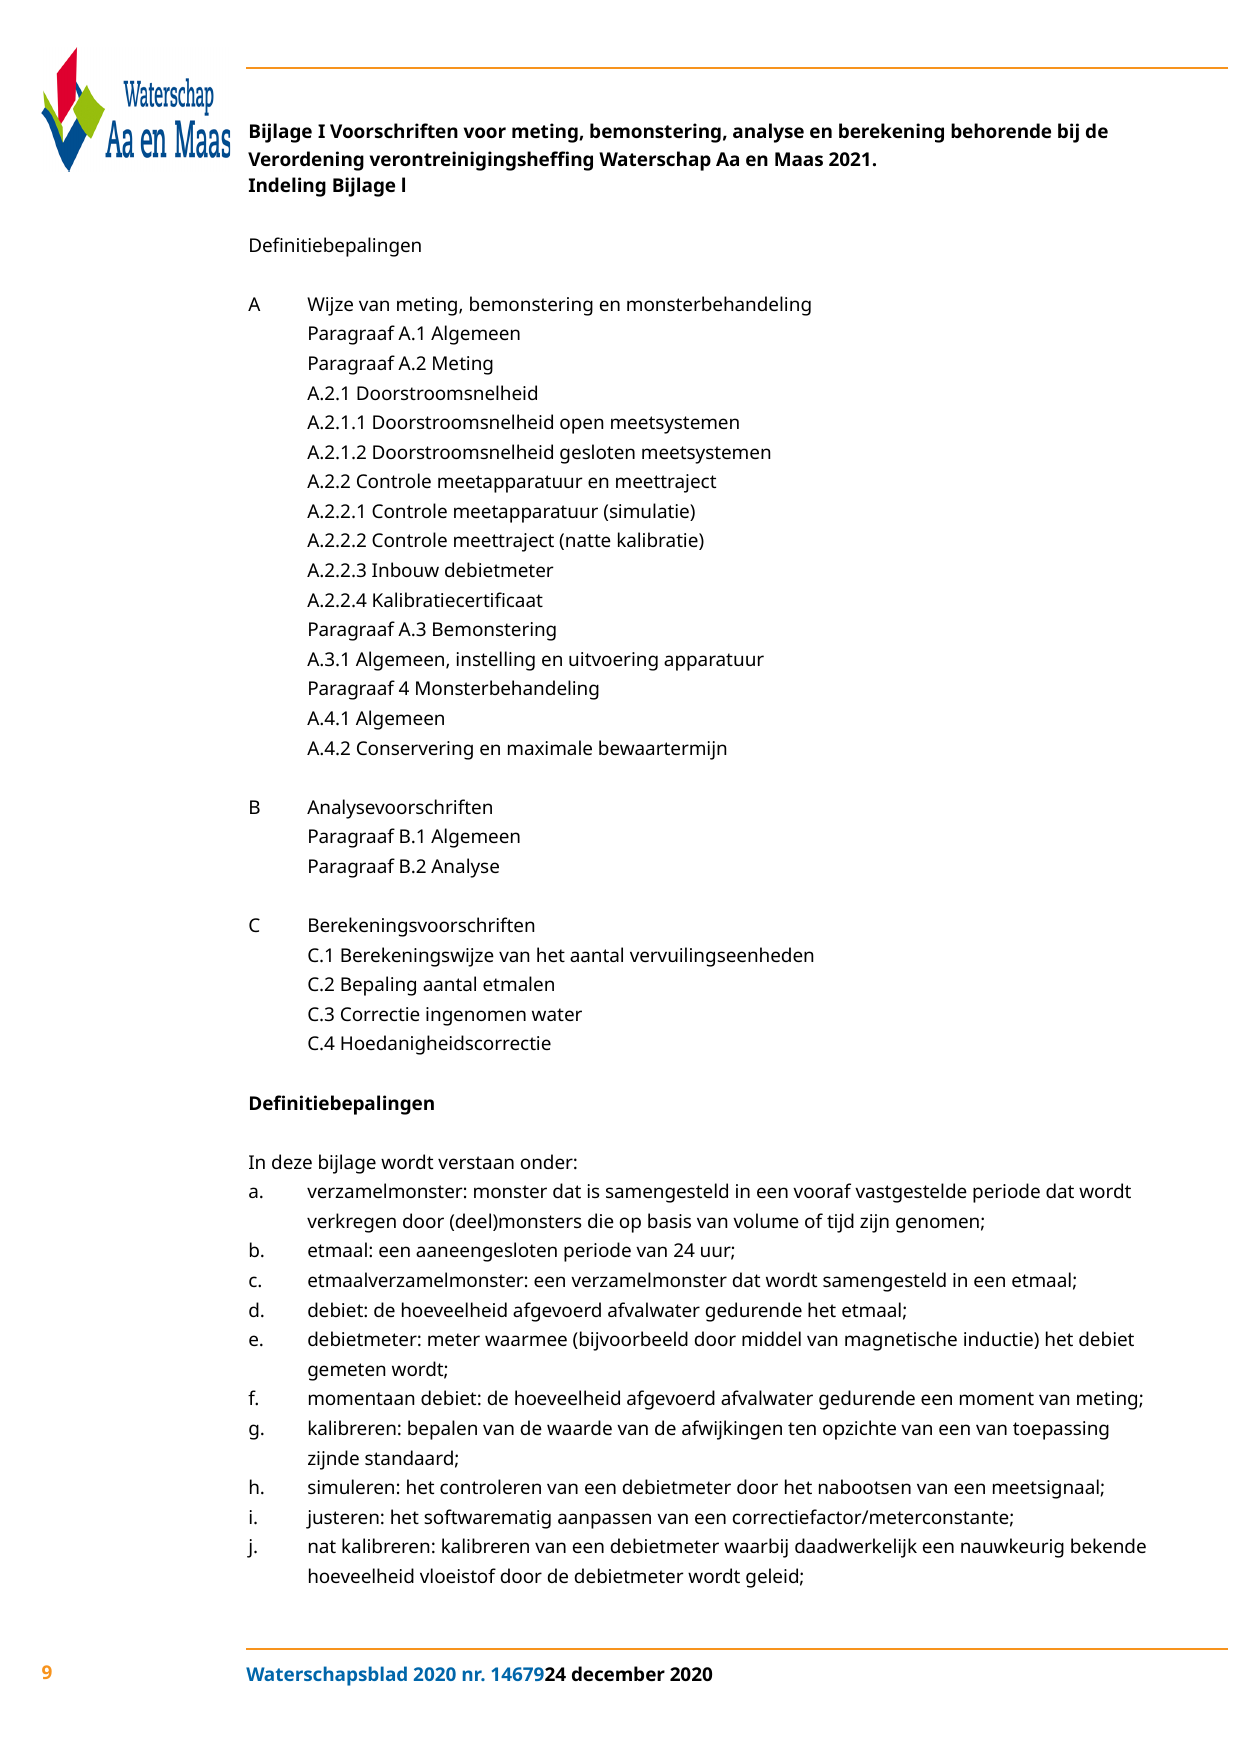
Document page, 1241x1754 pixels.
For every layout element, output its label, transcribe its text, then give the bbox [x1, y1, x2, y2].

list C.4 Hoedanigheidscorrectie [248, 1031, 1152, 1056]
list A.2.1.2 Doorstroomsnelheid gesloten meetsystemen [248, 439, 1152, 464]
list A.2.2.1 Controle meetapparatuur (simulatie) [248, 498, 1152, 524]
list momentaan debiet: de hoeveelheid afgevoerd afvalwater gedurende een moment van meting; [248, 1386, 1152, 1411]
list Berekeningsvoorschriften [248, 912, 1152, 938]
list debietmeter: meter waarmee (bijvoorbeeld door middel van magnetische inductie) het debiet gemeten wordt; [248, 1326, 1152, 1382]
list Paragraaf A.1 Algemeen [248, 321, 1152, 346]
list A.2.1.1 Doorstroomsnelheid open meetsystemen [248, 409, 1152, 435]
list Paragraaf A.2 Meting [248, 350, 1152, 376]
picture [41, 47, 231, 172]
list A.2.2 Controle meetapparatuur en meettraject [248, 468, 1152, 494]
list Analysevoorschriften [248, 794, 1152, 819]
list Paragraaf 4 Monsterbehandeling [248, 676, 1152, 701]
text Definitiebepalingen [248, 1090, 1152, 1115]
list justeren: het softwarematig aanpassen van een correctiefactor/meterconstante; [248, 1504, 1152, 1529]
list verzamelmonster: monster dat is samengesteld in een vooraf vastgestelde periode dat wordt verkregen door (deel)monsters die op basis van volume of tijd zijn genomen; [248, 1178, 1152, 1234]
text Bijlage I Voorschriften voor meting, bemonstering, analyse en berekening behorende bij de Verordening verontreinigingsheffing Waterschap Aa en Maas 2021. [248, 116, 1152, 173]
list etmaal: een aaneengesloten periode van 24 uur; [248, 1238, 1152, 1263]
list A.2.2.4 Kalibratiecertificaat [248, 587, 1152, 612]
list C.3 Correctie ingenomen water [248, 1001, 1152, 1027]
list A.2.1 Doorstroomsnelheid [248, 380, 1152, 405]
list A.4.2 Conservering en maximale bewaartermijn [248, 735, 1152, 760]
list Paragraaf B.2 Analyse [248, 853, 1152, 879]
list C.1 Berekeningswijze van het aantal vervuilingseenheden [248, 942, 1152, 967]
text In deze bijlage wordt verstaan onder: [248, 1149, 1152, 1174]
text Indeling Bijlage l [248, 173, 1152, 198]
text Definitiebepalingen [248, 232, 1152, 257]
list Paragraaf B.1 Algemeen [248, 823, 1152, 849]
list nat kalibreren: kalibreren van een debietmeter waarbij daadwerkelijk een nauwkeurig bekende hoeveelheid vloeistof door de debietmeter wordt geleid; [248, 1533, 1152, 1589]
list Wijze van meting, bemonstering en monsterbehandeling [248, 291, 1152, 317]
list debiet: de hoeveelheid afgevoerd afvalwater gedurende het etmaal; [248, 1297, 1152, 1322]
list A.3.1 Algemeen, instelling en uitvoering apparatuur [248, 646, 1152, 672]
list A.2.2.2 Controle meettraject (natte kalibratie) [248, 528, 1152, 553]
list A.2.2.3 Inbouw debietmeter [248, 557, 1152, 583]
list etmaalverzamelmonster: een verzamelmonster dat wordt samengesteld in een etmaal; [248, 1267, 1152, 1293]
list Paragraaf A.3 Bemonstering [248, 616, 1152, 642]
list simuleren: het controleren van een debietmeter door het nabootsen van een meetsignaal; [248, 1474, 1152, 1500]
list A.4.1 Algemeen [248, 705, 1152, 731]
list C.2 Bepaling aantal etmalen [248, 971, 1152, 997]
list kalibreren: bepalen van de waarde van de afwijkingen ten opzichte van een van toepassing zijnde standaard; [248, 1415, 1152, 1470]
